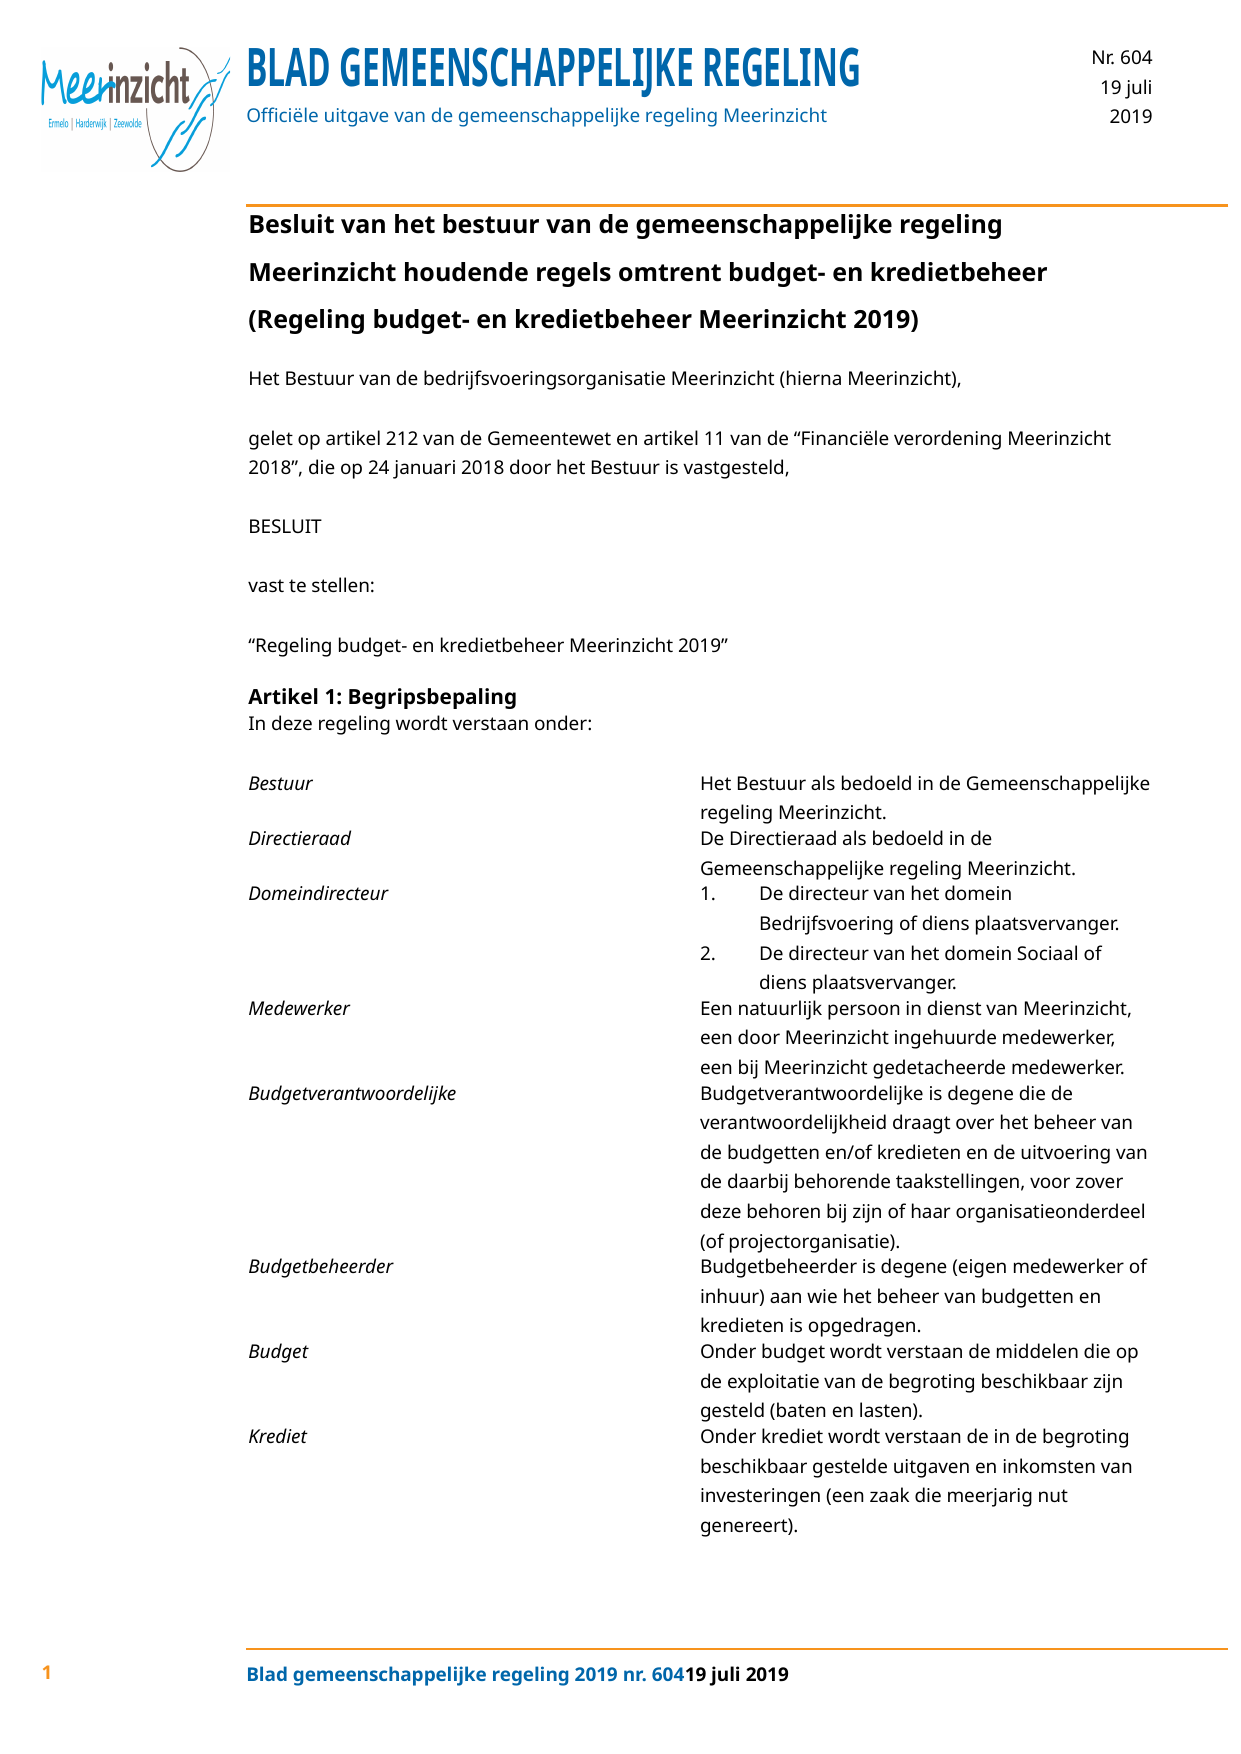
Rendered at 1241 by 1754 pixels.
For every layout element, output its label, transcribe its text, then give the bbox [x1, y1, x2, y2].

text “Regeling budget- en kredietbeheer Meerinzicht 2019” [248, 632, 1152, 657]
table_cell Budgetverantwoordelijke is degene die de verantwoordelijkheid draagt over het beheer van de budgetten en/of kredieten en de uitvoering van de daarbij behorende taakstellingen, voor zover deze behoren bij zijn of haar organisatieonderdeel (of projectorganisatie). [700, 1080, 1152, 1253]
text gelet op artikel 212 van de Gemeentewet en artikel 11 van de “Financiële verordening Meerinzicht 2018”, die op 24 januari 2018 door het Bestuur is vastgesteld, [248, 425, 1152, 480]
table_header Bestuur [248, 770, 700, 825]
text vast te stellen: [248, 573, 1152, 598]
table_cell Budget [248, 1339, 700, 1423]
table_cell Onder budget wordt verstaan de middelen die op de exploitatie van de begroting beschikbaar zijn gesteld (baten en lasten). [700, 1339, 1152, 1423]
table_cell Krediet [248, 1423, 700, 1538]
table_cell Budgetbeheerder [248, 1254, 700, 1338]
table_cell Onder krediet wordt verstaan de in de begroting beschikbaar gestelde uitgaven en inkomsten van investeringen (een zaak die meerjarig nut genereert). [700, 1423, 1152, 1538]
table_cell De directeur van het domein Bedrijfsvoering of diens plaatsvervanger. De directeur van het domein Sociaal of diens plaatsvervanger. [700, 881, 1152, 995]
text Besluit van het bestuur van de gemeenschappelijke regeling Meerinzicht houdende regels omtrent budget- en kredietbeheer (Regeling budget- en kredietbeheer Meerinzicht 2019) [248, 207, 1152, 336]
text In deze regeling wordt verstaan onder: [248, 711, 1152, 736]
table_header Het Bestuur als bedoeld in de Gemeenschappelijke regeling Meerinzicht. [700, 770, 1152, 825]
table_cell Medewerker [248, 995, 700, 1080]
table_cell Een natuurlijk persoon in dienst van Meerinzicht, een door Meerinzicht ingehuurde medewerker, een bij Meerinzicht gedetacheerde medewerker. [700, 995, 1152, 1080]
table_cell Directieraad [248, 825, 700, 881]
table_cell De Directieraad als bedoeld in de Gemeenschappelijke regeling Meerinzicht. [700, 825, 1152, 881]
text BESLUIT [248, 513, 1152, 539]
text Het Bestuur van de bedrijfsvoeringsorganisatie Meerinzicht (hierna Meerinzicht), [248, 366, 1152, 391]
table_cell Budgetverantwoordelijke [248, 1080, 700, 1253]
picture [41, 47, 231, 172]
text Artikel 1: Begripsbepaling [248, 682, 1152, 711]
table_cell Budgetbeheerder is degene (eigen medewerker of inhuur) aan wie het beheer van budgetten en kredieten is opgedragen. [700, 1254, 1152, 1338]
table_cell Domeindirecteur [248, 881, 700, 995]
